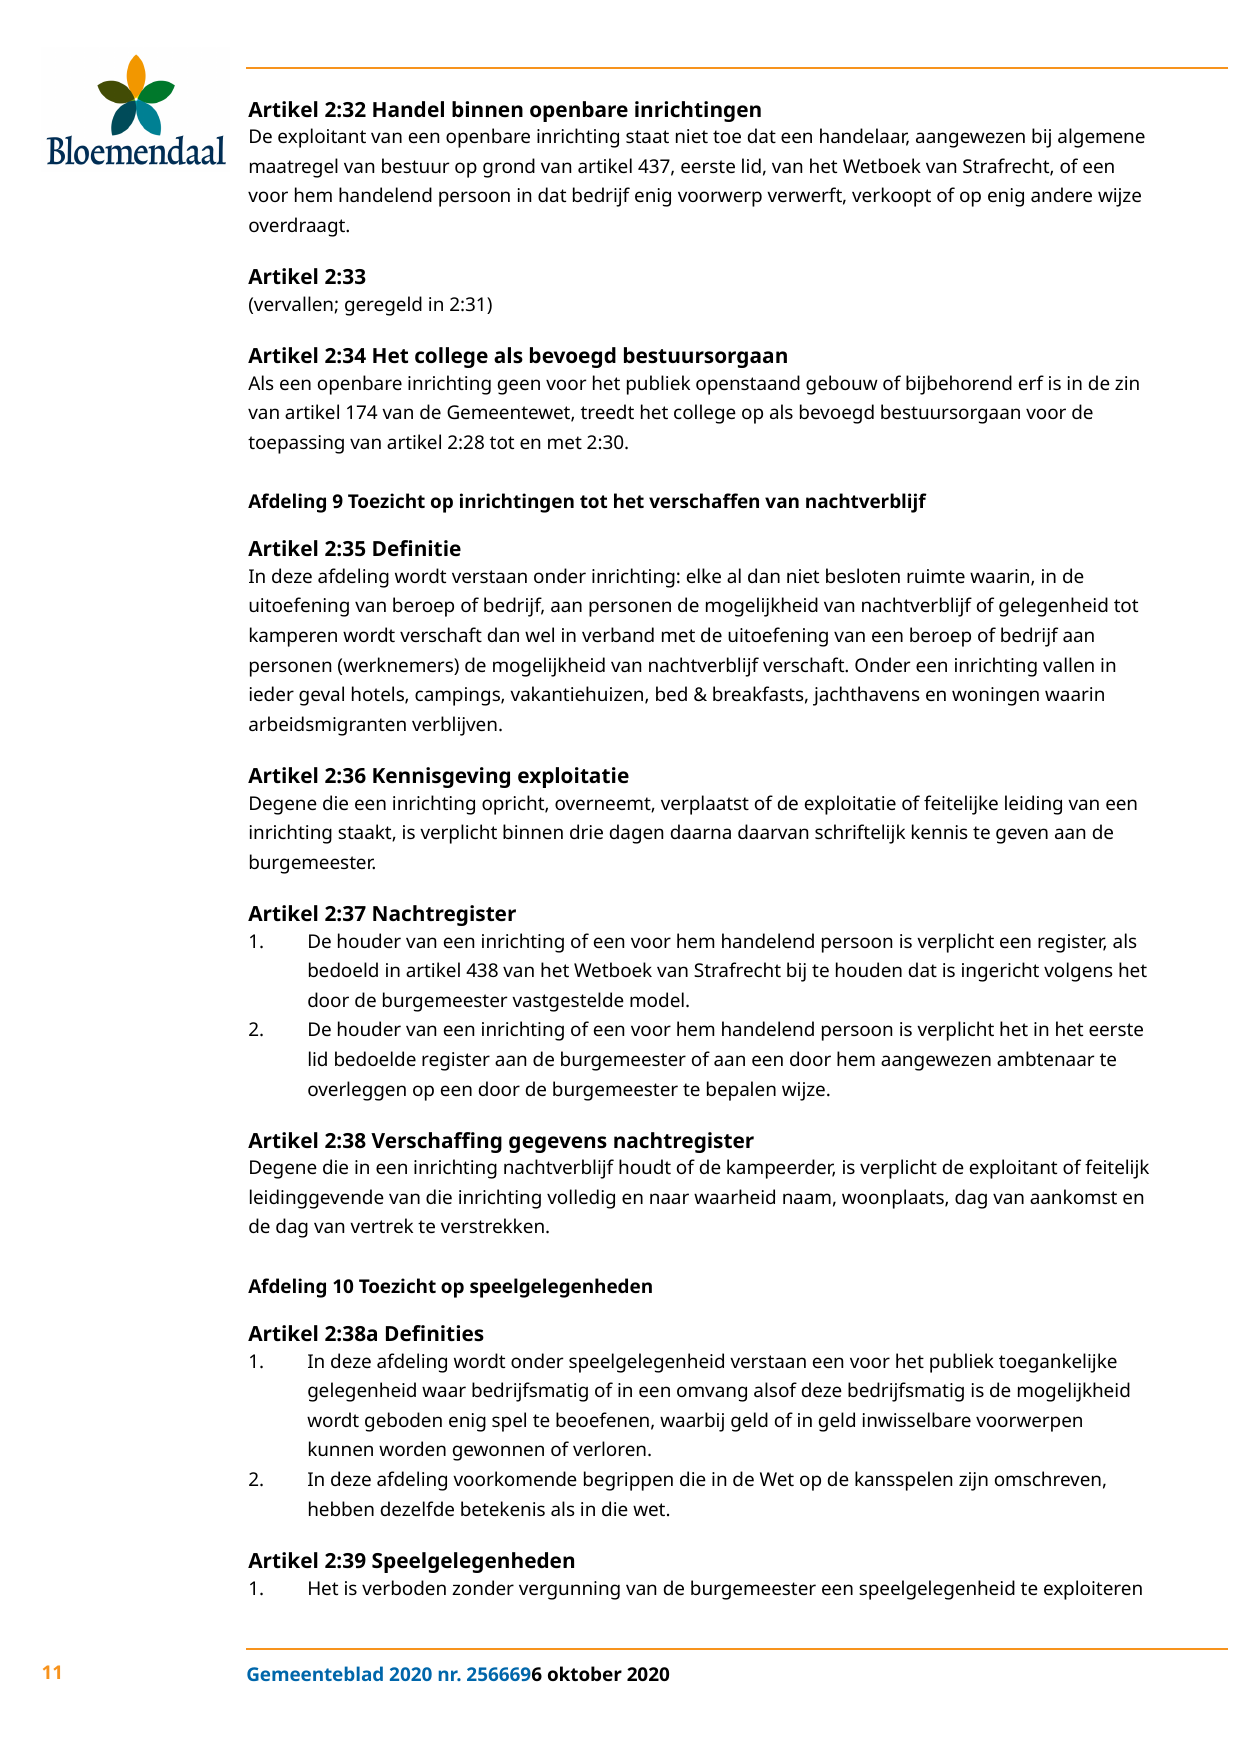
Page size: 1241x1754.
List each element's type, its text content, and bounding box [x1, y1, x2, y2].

text Als een openbare inrichting geen voor het publiek openstaand gebouw of bijbehorend erf is in de zin van artikel 174 van de Gemeentewet, treedt het college op als bevoegd bestuursorgaan voor de toepassing van artikel 2:28 tot en met 2:30. [248, 370, 1152, 454]
list Het is verboden zonder vergunning van de burgemeester een speelgelegenheid te exploiteren [248, 1575, 1152, 1600]
text Artikel 2:37 Nachtregister [248, 899, 1152, 928]
text Afdeling 9 Toezicht op inrichtingen tot het verschaffen van nachtverblijf [248, 488, 1152, 514]
text Degene die in een inrichting nachtverblijf houdt of de kampeerder, is verplicht de exploitant of feitelijk leidinggevende van die inrichting volledig en naar waarheid naam, woonplaats, dag van aankomst en de dag van vertrek te verstrekken. [248, 1154, 1152, 1239]
text Artikel 2:34 Het college als bevoegd bestuursorgaan [248, 341, 1152, 370]
text Degene die een inrichting opricht, overneemt, verplaatst of de exploitatie of feitelijke leiding van een inrichting staakt, is verplicht binnen drie dagen daarna daarvan schriftelijk kennis te geven aan de burgemeester. [248, 790, 1152, 875]
text De exploitant van een openbare inrichting staat niet toe dat een handelaar, aangewezen bij algemene maatregel van bestuur op grond van artikel 437, eerste lid, van het Wetboek van Strafrecht, of een voor hem handelend persoon in dat bedrijf enig voorwerp verwerft, verkoopt of op enig andere wijze overdraagt. [248, 123, 1152, 238]
text Artikel 2:35 Definitie [248, 534, 1152, 563]
text Artikel 2:38 Verschaffing gegevens nachtregister [248, 1126, 1152, 1154]
text (vervallen; geregeld in 2:31) [248, 291, 1152, 317]
picture [41, 47, 231, 172]
text Artikel 2:36 Kennisgeving exploitatie [248, 761, 1152, 790]
list In deze afdeling wordt onder speelgelegenheid verstaan een voor het publiek toegankelijke gelegenheid waar bedrijfsmatig of in een omvang alsof deze bedrijfsmatig is de mogelijkheid wordt geboden enig spel te beoefenen, waarbij geld of in geld inwisselbare voorwerpen kunnen worden gewonnen of verloren. [248, 1348, 1152, 1462]
text Artikel 2:39 Speelgelegenheden [248, 1546, 1152, 1575]
text In deze afdeling wordt verstaan onder inrichting: elke al dan niet besloten ruimte waarin, in de uitoefening van beroep of bedrijf, aan personen de mogelijkheid van nachtverblijf of gelegenheid tot kamperen wordt verschaft dan wel in verband met de uitoefening van een beroep of bedrijf aan personen (werknemers) de mogelijkheid van nachtverblijf verschaft. Onder een inrichting vallen in ieder geval hotels, campings, vakantiehuizen, bed & breakfasts, jachthavens en woningen waarin arbeidsmigranten verblijven. [248, 563, 1152, 737]
list In deze afdeling voorkomende begrippen die in de Wet op de kansspelen zijn omschreven, hebben dezelfde betekenis als in die wet. [248, 1466, 1152, 1522]
list De houder van een inrichting of een voor hem handelend persoon is verplicht het in het eerste lid bedoelde register aan de burgemeester of aan een door hem aangewezen ambtenaar te overleggen op een door de burgemeester te bepalen wijze. [248, 1017, 1152, 1101]
text Afdeling 10 Toezicht op speelgelegenheden [248, 1273, 1152, 1299]
list De houder van een inrichting of een voor hem handelend persoon is verplicht een register, als bedoeld in artikel 438 van het Wetboek van Strafrecht bij te houden dat is ingericht volgens het door de burgemeester vastgestelde model. [248, 928, 1152, 1013]
text Artikel 2:33 [248, 262, 1152, 291]
text Artikel 2:32 Handel binnen openbare inrichtingen [248, 95, 1152, 123]
text Artikel 2:38a Definities [248, 1319, 1152, 1348]
